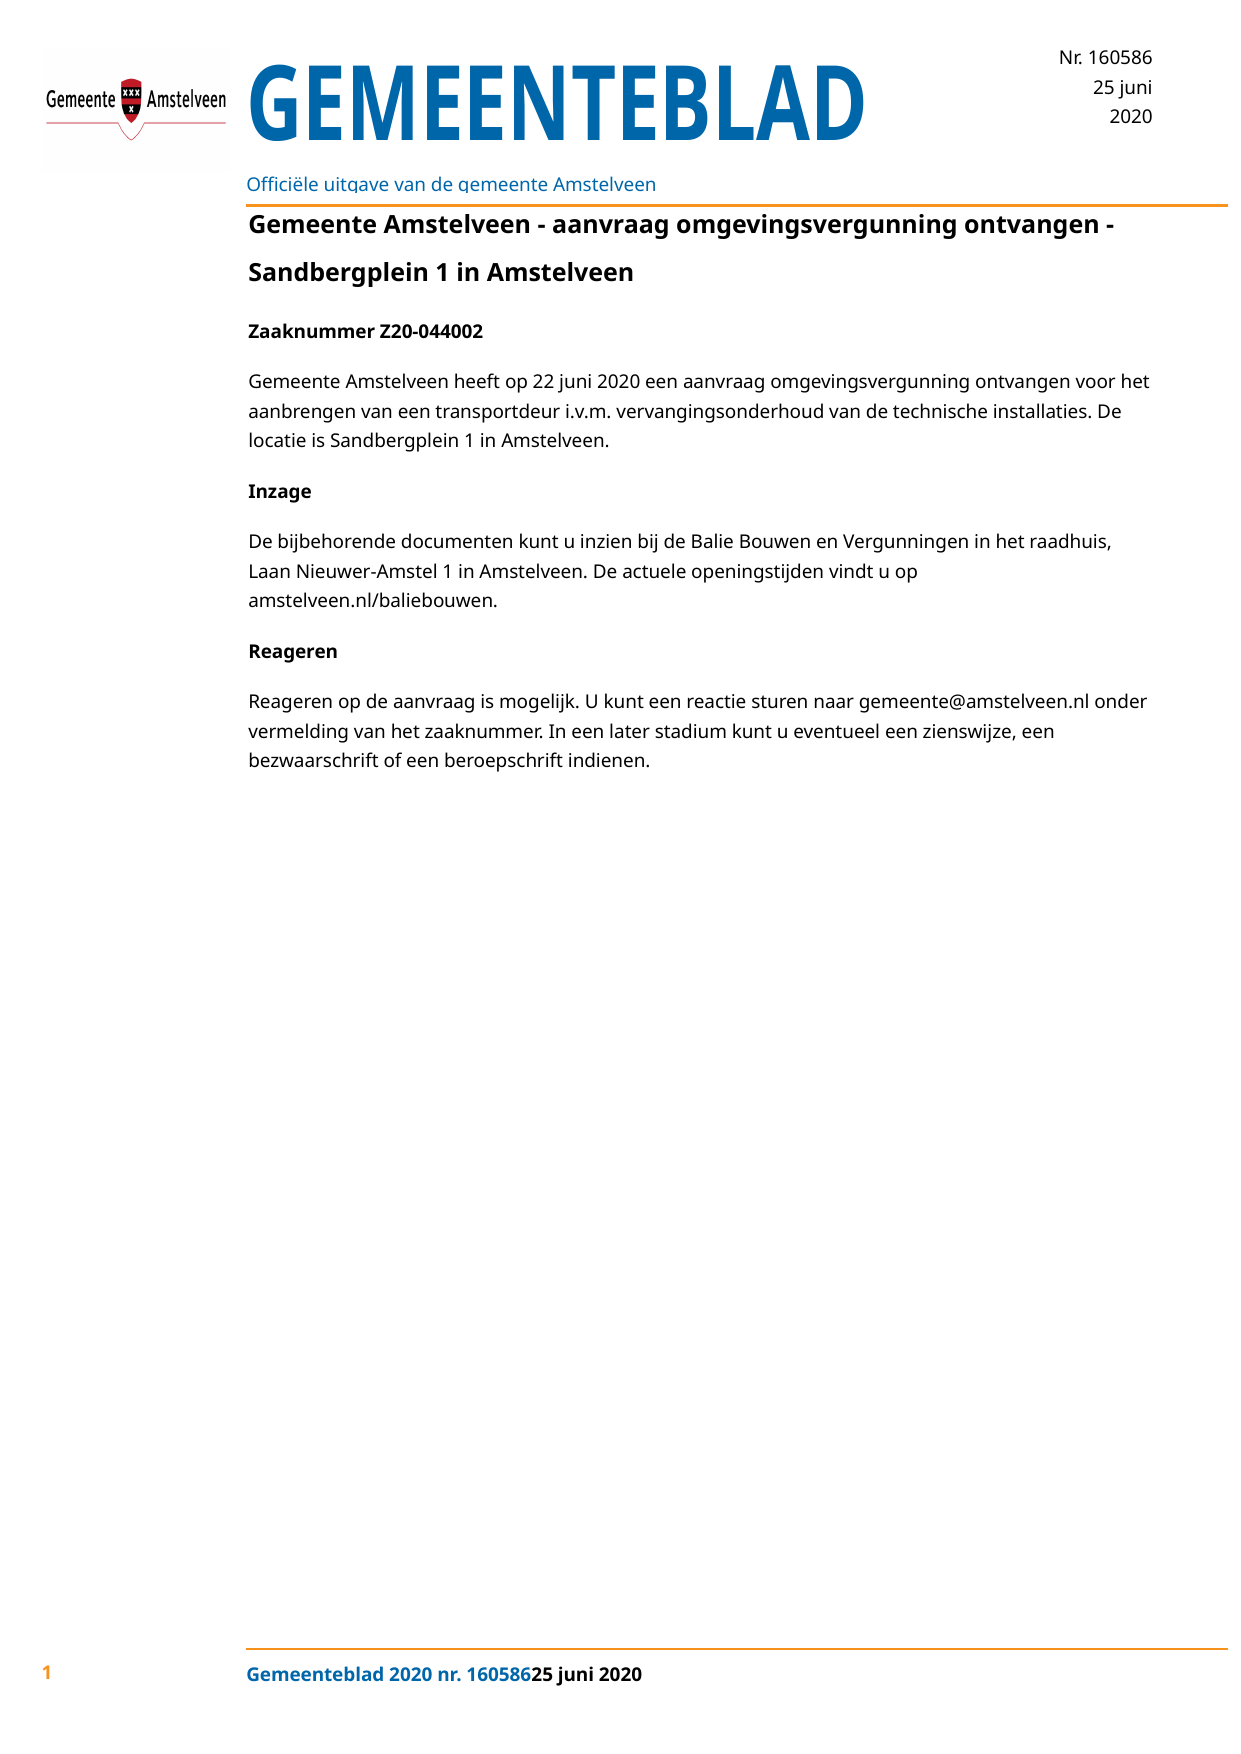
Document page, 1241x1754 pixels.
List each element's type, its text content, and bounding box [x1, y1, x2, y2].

text Zaaknummer Z20-044002 [248, 318, 1152, 344]
text Reageren op de aanvraag is mogelijk. U kunt een reactie sturen naar gemeente@amstelveen.nl onder vermelding van het zaaknummer. In een later stadium kunt u eventueel een zienswijze, een bezwaarschrift of een beroepschrift indienen. [248, 688, 1152, 773]
picture [41, 47, 231, 172]
text Gemeente Amstelveen - aanvraag omgevingsvergunning ontvangen - Sandbergplein 1 in Amstelveen [248, 207, 1152, 288]
text De bijbehorende documenten kunt u inzien bij de Balie Bouwen en Vergunningen in het raadhuis, Laan Nieuwer-Amstel 1 in Amstelveen. De actuele openingstijden vindt u op amstelveen.nl/baliebouwen. [248, 528, 1152, 613]
text Gemeente Amstelveen heeft op 22 juni 2020 een aanvraag omgevingsvergunning ontvangen voor het aanbrengen van een transportdeur i.v.m. vervangingsonderhoud van de technische installaties. De locatie is Sandbergplein 1 in Amstelveen. [248, 368, 1152, 453]
text Inzage [248, 478, 1152, 504]
text Reageren [248, 638, 1152, 664]
